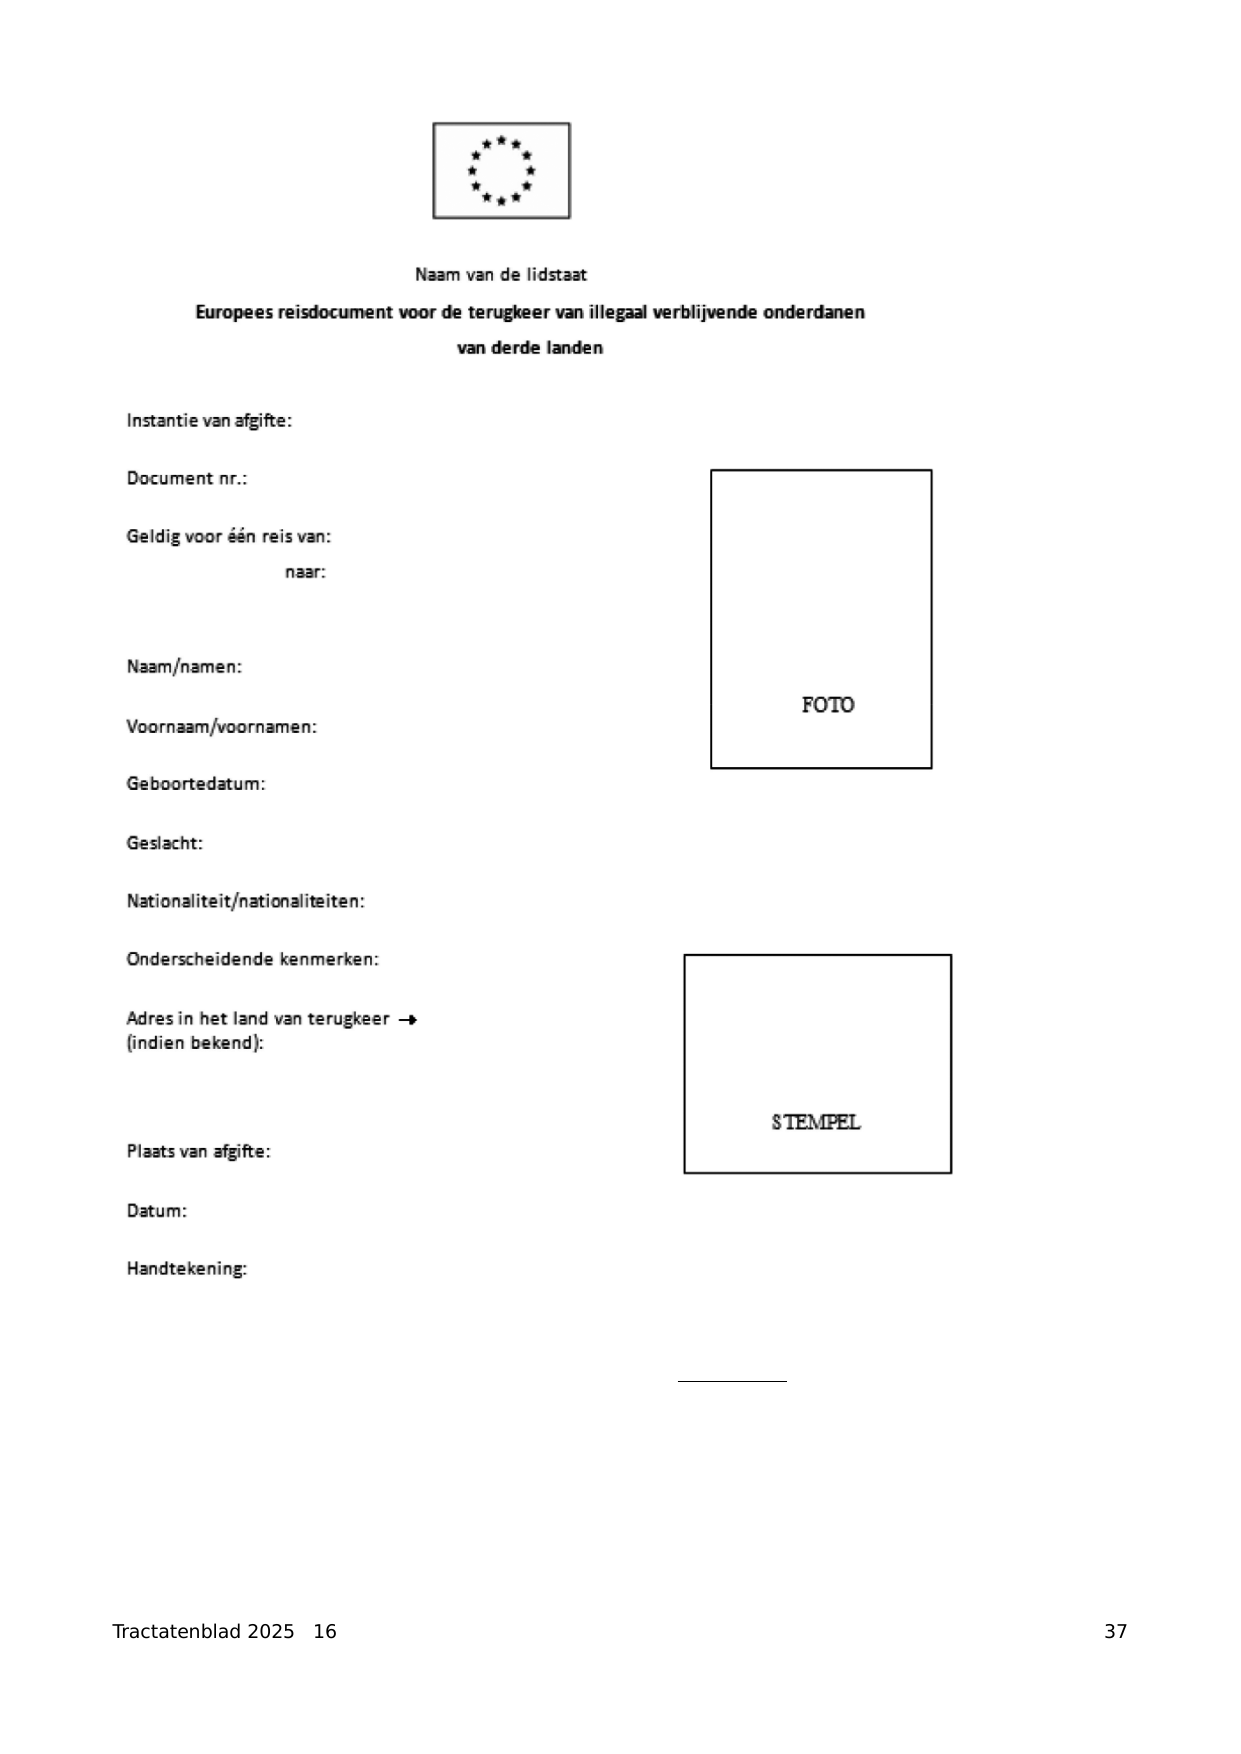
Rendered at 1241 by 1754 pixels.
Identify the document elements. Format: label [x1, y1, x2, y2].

picture [112, 116, 963, 1292]
